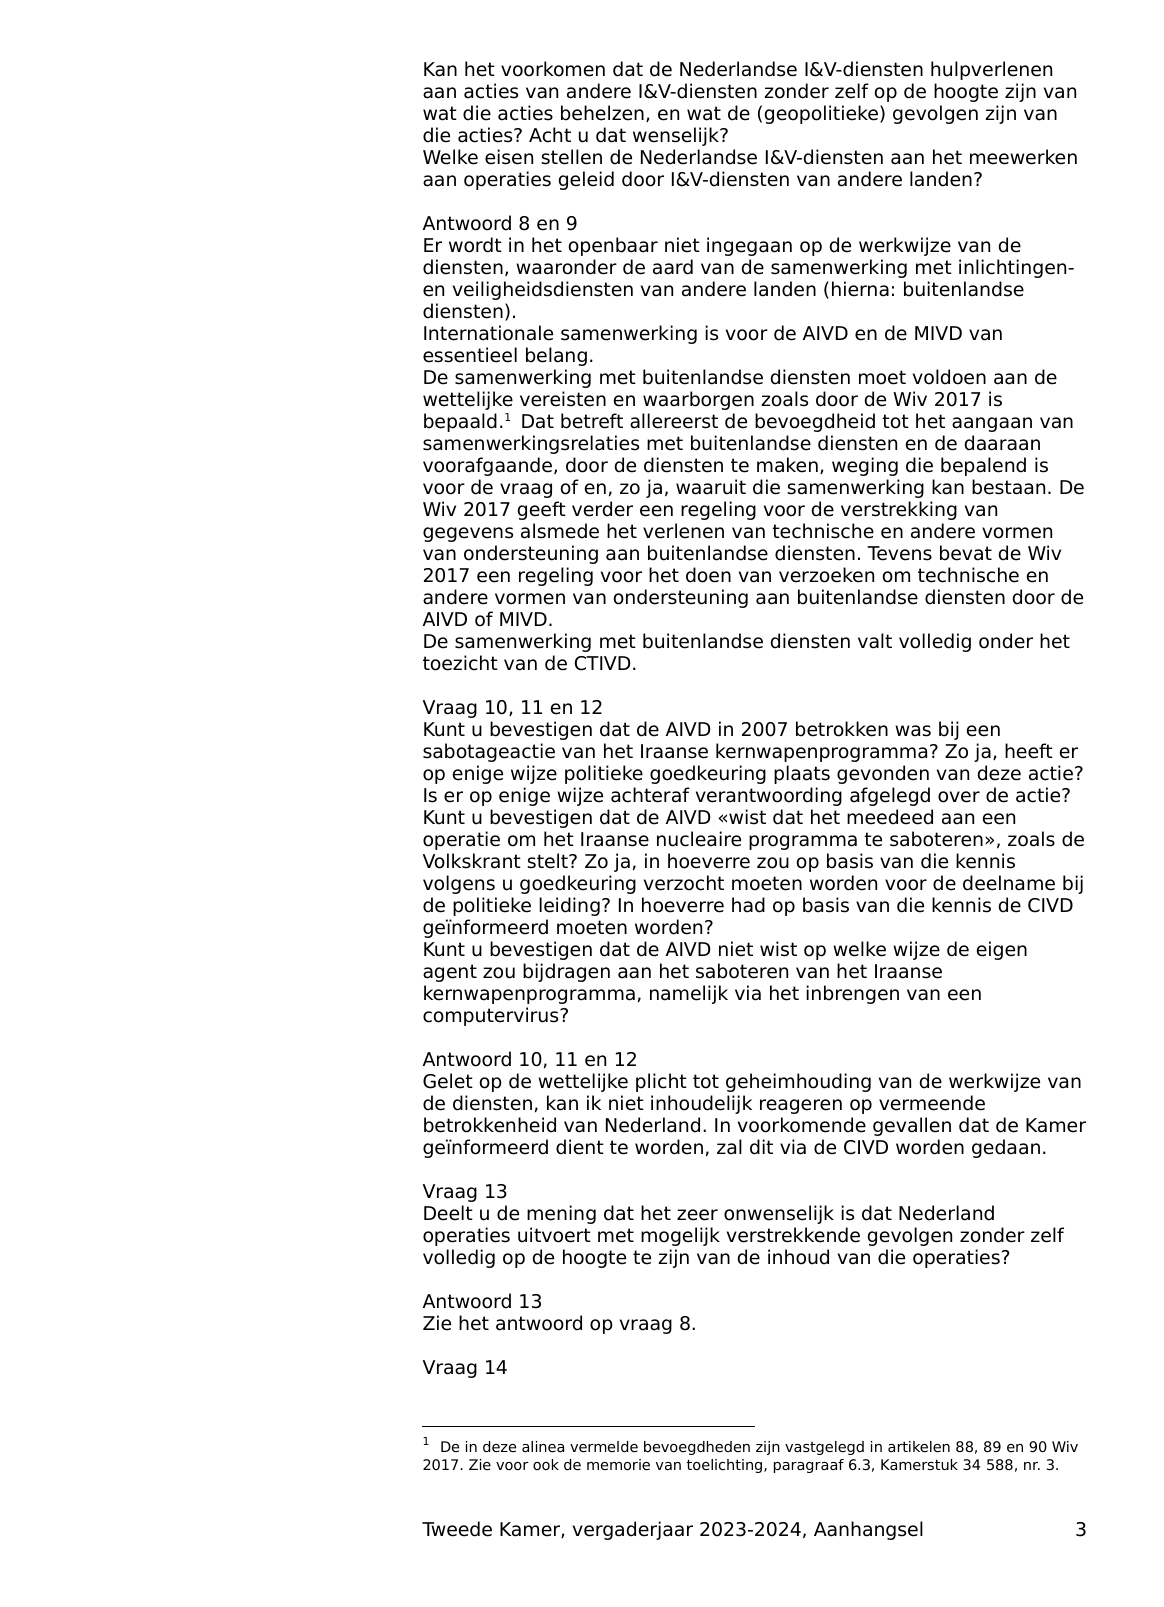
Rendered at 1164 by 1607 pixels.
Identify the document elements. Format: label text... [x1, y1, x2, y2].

text Antwoord 8 en 9 [422, 213, 1087, 235]
text Er wordt in het openbaar niet ingegaan op de werkwijze van de diensten, waaronder de aard van de samenwerking met inlichtingen- en veiligheidsdiensten van andere landen (hierna: buitenlandse diensten). [422, 235, 1087, 323]
text Welke eisen stellen de Nederlandse I&V-diensten aan het meewerken aan operaties geleid door I&V-diensten van andere landen? [422, 147, 1087, 191]
text De samenwerking met buitenlandse diensten valt volledig onder het toezicht van de CTIVD. [422, 631, 1087, 675]
text Antwoord 13 [422, 1291, 1087, 1313]
text Kunt u bevestigen dat de AIVD in 2007 betrokken was bij een sabotageactie van het Iraanse kernwapenprogramma? Zo ja, heeft er op enige wijze politieke goedkeuring plaats gevonden van deze actie? Is er op enige wijze achteraf verantwoording afgelegd over de actie? [422, 719, 1087, 807]
text Vraag 10, 11 en 12 [422, 697, 1087, 719]
text Zie het antwoord op vraag 8. [422, 1313, 1087, 1335]
text 2017. Zie voor ook de memorie van toelichting, paragraaf 6.3, Kamerstuk 34 588, nr. 3. [422, 1457, 1087, 1474]
text Kunt u bevestigen dat de AIVD niet wist op welke wijze de eigen agent zou bijdragen aan het saboteren van het Iraanse kernwapenprogramma, namelijk via het inbrengen van een computervirus? [422, 939, 1087, 1027]
text De in deze alinea vermelde bevoegdheden zijn vastgelegd in artikelen 88, 89 en 90 Wiv [422, 1435, 1087, 1457]
text De samenwerking met buitenlandse diensten moet voldoen aan de wettelijke vereisten en waarborgen zoals door de Wiv 2017 is bepaald. Dat betreft allereerst de bevoegdheid tot het aangaan van samenwerkingsrelaties met buitenlandse diensten en de daaraan voorafgaande, door de diensten te maken, weging die bepalend is voor de vraag of en, zo ja, waaruit die samenwerking kan bestaan. De Wiv 2017 geeft verder een regeling voor de verstrekking van gegevens alsmede het verlenen van technische en andere vormen van ondersteuning aan buitenlandse diensten. Tevens bevat de Wiv 2017 een regeling voor het doen van verzoeken om technische en andere vormen van ondersteuning aan buitenlandse diensten door de AIVD of MIVD. [422, 367, 1087, 631]
text Vraag 13 [422, 1181, 1087, 1203]
text Gelet op de wettelijke plicht tot geheimhouding van de werkwijze van de diensten, kan ik niet inhoudelijk reageren op vermeende betrokkenheid van Nederland. In voorkomende gevallen dat de Kamer geïnformeerd dient te worden, zal dit via de CIVD worden gedaan. [422, 1071, 1087, 1159]
text Kan het voorkomen dat de Nederlandse I&V-diensten hulpverlenen aan acties van andere I&V-diensten zonder zelf op de hoogte zijn van wat die acties behelzen, en wat de (geopolitieke) gevolgen zijn van die acties? Acht u dat wenselijk? [422, 59, 1087, 147]
text Vraag 14 [422, 1357, 1087, 1379]
text Kunt u bevestigen dat de AIVD «wist dat het meedeed aan een operatie om het Iraanse nucleaire programma te saboteren», zoals de Volkskrant stelt? Zo ja, in hoeverre zou op basis van die kennis volgens u goedkeuring verzocht moeten worden voor de deelname bij de politieke leiding? In hoeverre had op basis van die kennis de CIVD geïnformeerd moeten worden? [422, 807, 1087, 939]
text Deelt u de mening dat het zeer onwenselijk is dat Nederland operaties uitvoert met mogelijk verstrekkende gevolgen zonder zelf volledig op de hoogte te zijn van de inhoud van die operaties? [422, 1203, 1087, 1269]
text Internationale samenwerking is voor de AIVD en de MIVD van essentieel belang. [422, 323, 1087, 367]
text Antwoord 10, 11 en 12 [422, 1049, 1087, 1071]
